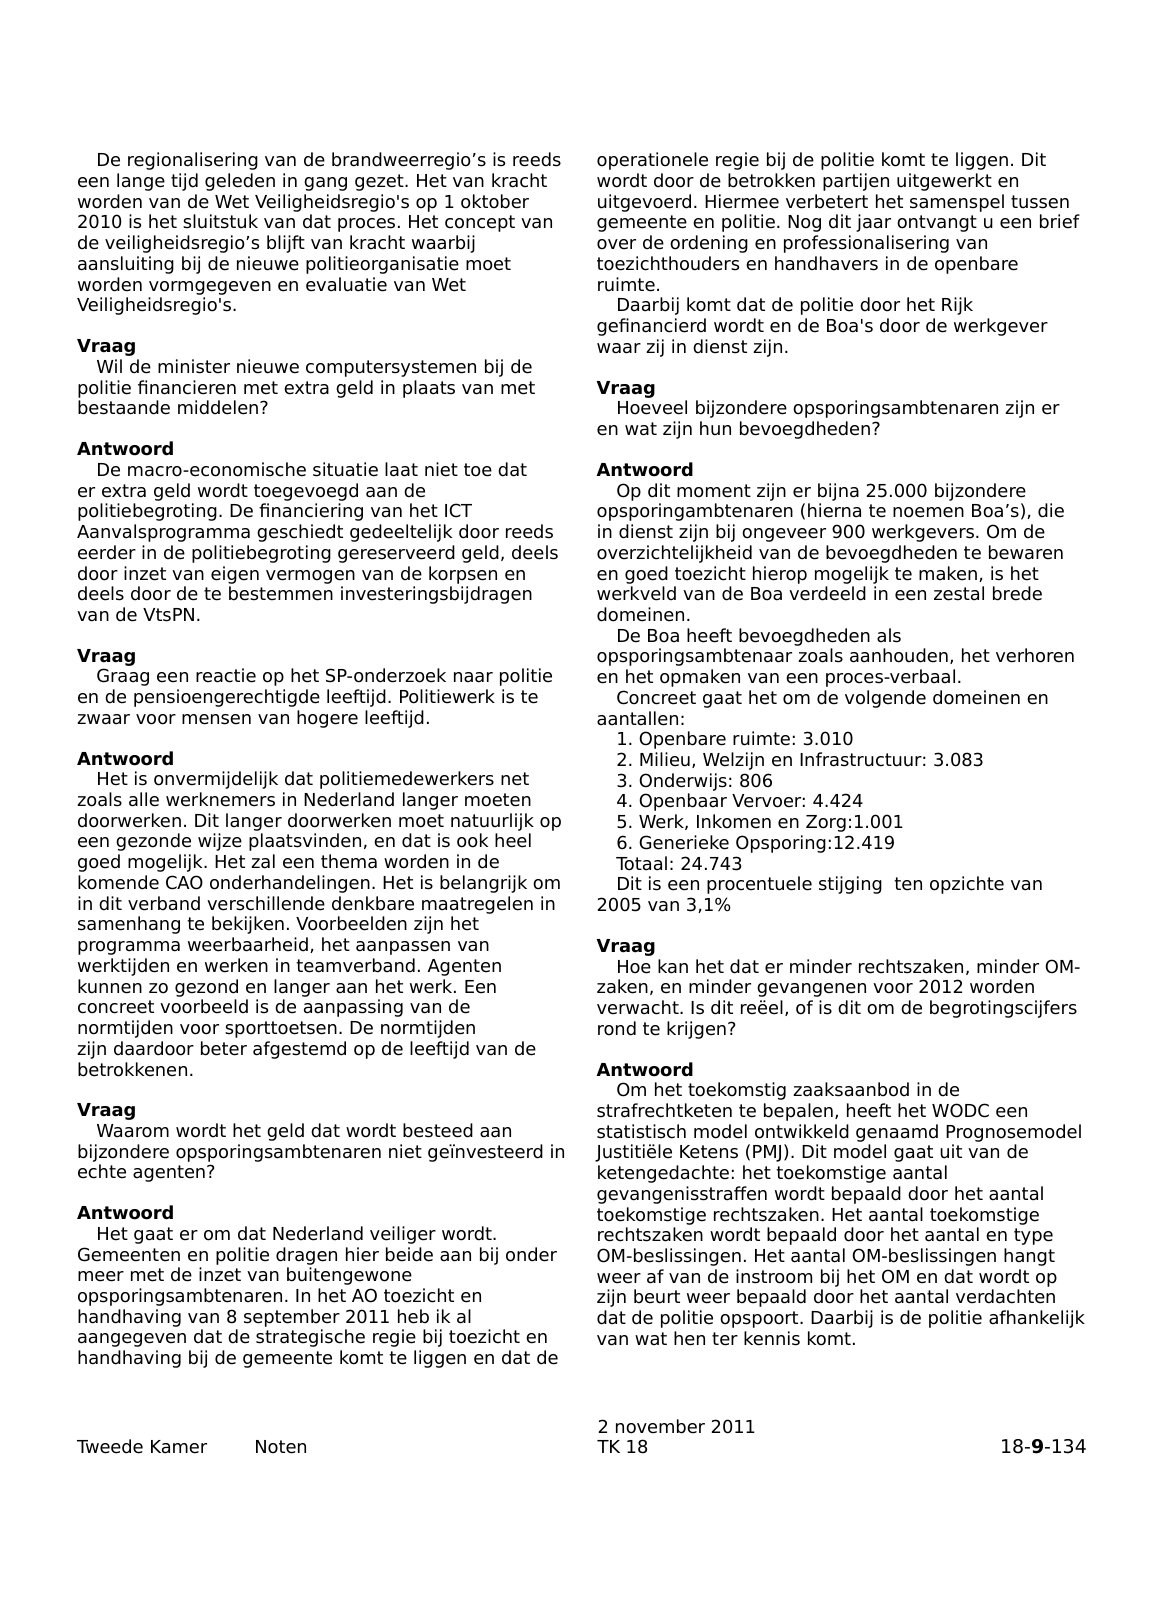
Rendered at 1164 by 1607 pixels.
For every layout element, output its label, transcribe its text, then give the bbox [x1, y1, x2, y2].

text 1. Openbare ruimte: 3.010 [596, 729, 1087, 750]
text Totaal: 24.743 [596, 853, 1087, 874]
text Op dit moment zijn er bijna 25.000 bijzondere opsporingambtenaren (hierna te noemen Boa’s), die in dienst zijn bij ongeveer 900 werkgevers. Om de overzichtelijkheid van de bevoegdheden te bewaren en goed toezicht hierop mogelijk te maken, is het werkveld van de Boa verdeeld in een zestal brede domeinen. [596, 480, 1087, 626]
text Graag een reactie op het SP-onderzoek naar politie en de pensioengerechtigde leeftijd. Politiewerk is te zwaar voor mensen van hogere leeftijd. [77, 666, 567, 728]
text 4. Openbaar Vervoer: 4.424 [596, 791, 1087, 812]
text Dit is een procentuele stijging ten opzichte van 2005 van 3,1% [596, 874, 1087, 916]
text Om het toekomstig zaaksaanbod in de strafrechtketen te bepalen, heeft het WODC een statistisch model ontwikkeld genaamd Prognosemodel Justitiële Ketens (PMJ). Dit model gaat uit van de ketengedachte: het toekomstige aantal gevangenisstraffen wordt bepaald door het aantal toekomstige rechtszaken. Het aantal toekomstige rechtszaken wordt bepaald door het aantal en type OM-beslissingen. Het aantal OM-beslissingen hangt weer af van de instroom bij het OM en dat wordt op zijn beurt weer bepaald door het aantal verdachten dat de politie opspoort. Daarbij is de politie afhankelijk van wat hen ter kennis komt. [596, 1080, 1087, 1349]
text Het gaat er om dat Nederland veiliger wordt. Gemeenten en politie dragen hier beide aan bij onder meer met de inzet van buitengewone opsporingsambtenaren. In het AO toezicht en handhaving van 8 september 2011 heb ik al aangegeven dat de strategische regie bij toezicht en handhaving bij de gemeente komt te liggen en dat de [77, 1224, 567, 1369]
text Wil de minister nieuwe computersystemen bij de politie financieren met extra geld in plaats van met bestaande middelen? [77, 357, 567, 419]
text Vraag [77, 336, 567, 357]
text operationele regie bij de politie komt te liggen. Dit wordt door de betrokken partijen uitgewerkt en uitgevoerd. Hiermee verbetert het samenspel tussen gemeente en politie. Nog dit jaar ontvangt u een brief over de ordening en professionalisering van toezichthouders en handhavers in de openbare ruimte. [596, 150, 1087, 295]
text Vraag [596, 936, 1087, 956]
text Vraag [77, 1100, 567, 1121]
text Waarom wordt het geld dat wordt besteed aan bijzondere opsporingsambtenaren niet geïnvesteerd in echte agenten? [77, 1121, 567, 1183]
text Antwoord [596, 1059, 1087, 1080]
text 2. Milieu, Welzijn en Infrastructuur: 3.083 [596, 750, 1087, 771]
text Concreet gaat het om de volgende domeinen en aantallen: [596, 688, 1087, 729]
text Het is onvermijdelijk dat politiemedewerkers net zoals alle werknemers in Nederland langer moeten doorwerken. Dit langer doorwerken moet natuurlijk op een gezonde wijze plaatsvinden, en dat is ook heel goed mogelijk. Het zal een thema worden in de komende CAO onderhandelingen. Het is belangrijk om in dit verband verschillende denkbare maatregelen in samenhang te bekijken. Voorbeelden zijn het programma weerbaarheid, het aanpassen van werktijden en werken in teamverband. Agenten kunnen zo gezond en langer aan het werk. Een concreet voorbeeld is de aanpassing van de normtijden voor sporttoetsen. De normtijden zijn daardoor beter afgestemd op de leeftijd van de betrokkenen. [77, 769, 567, 1080]
text De macro-economische situatie laat niet toe dat er extra geld wordt toegevoegd aan de politiebegroting. De financiering van het ICT Aanvalsprogramma geschiedt gedeeltelijk door reeds eerder in de politiebegroting gereserveerd geld, deels door inzet van eigen vermogen van de korpsen en deels door de te bestemmen investeringsbijdragen van de VtsPN. [77, 460, 567, 626]
text Antwoord [77, 1203, 567, 1224]
text Antwoord [77, 439, 567, 460]
text De Boa heeft bevoegdheden als opsporingsambtenaar zoals aanhouden, het verhoren en het opmaken van een proces-verbaal. [596, 626, 1087, 688]
text Hoe kan het dat er minder rechtszaken, minder OM-zaken, en minder gevangenen voor 2012 worden verwacht. Is dit reëel, of is dit om de begrotingscijfers rond te krijgen? [596, 956, 1087, 1039]
text 5. Werk, Inkomen en Zorg:1.001 [596, 812, 1087, 833]
text Antwoord [77, 748, 567, 769]
text Vraag [77, 646, 567, 666]
text Daarbij komt dat de politie door het Rijk gefinancierd wordt en de Boa's door de werkgever waar zij in dienst zijn. [596, 295, 1087, 357]
text Antwoord [596, 460, 1087, 480]
text 6. Generieke Opsporing:12.419 [596, 833, 1087, 853]
text De regionalisering van de brandweerregio’s is reeds een lange tijd geleden in gang gezet. Het van kracht worden van de Wet Veiligheidsregio's op 1 oktober 2010 is het sluitstuk van dat proces. Het concept van de veiligheidsregio’s blijft van kracht waarbij aansluiting bij de nieuwe politieorganisatie moet worden vormgegeven en evaluatie van Wet Veiligheidsregio's. [77, 150, 567, 316]
text Vraag [596, 377, 1087, 398]
text 3. Onderwijs: 806 [596, 771, 1087, 791]
text Hoeveel bijzondere opsporingsambtenaren zijn er en wat zijn hun bevoegdheden? [596, 398, 1087, 440]
